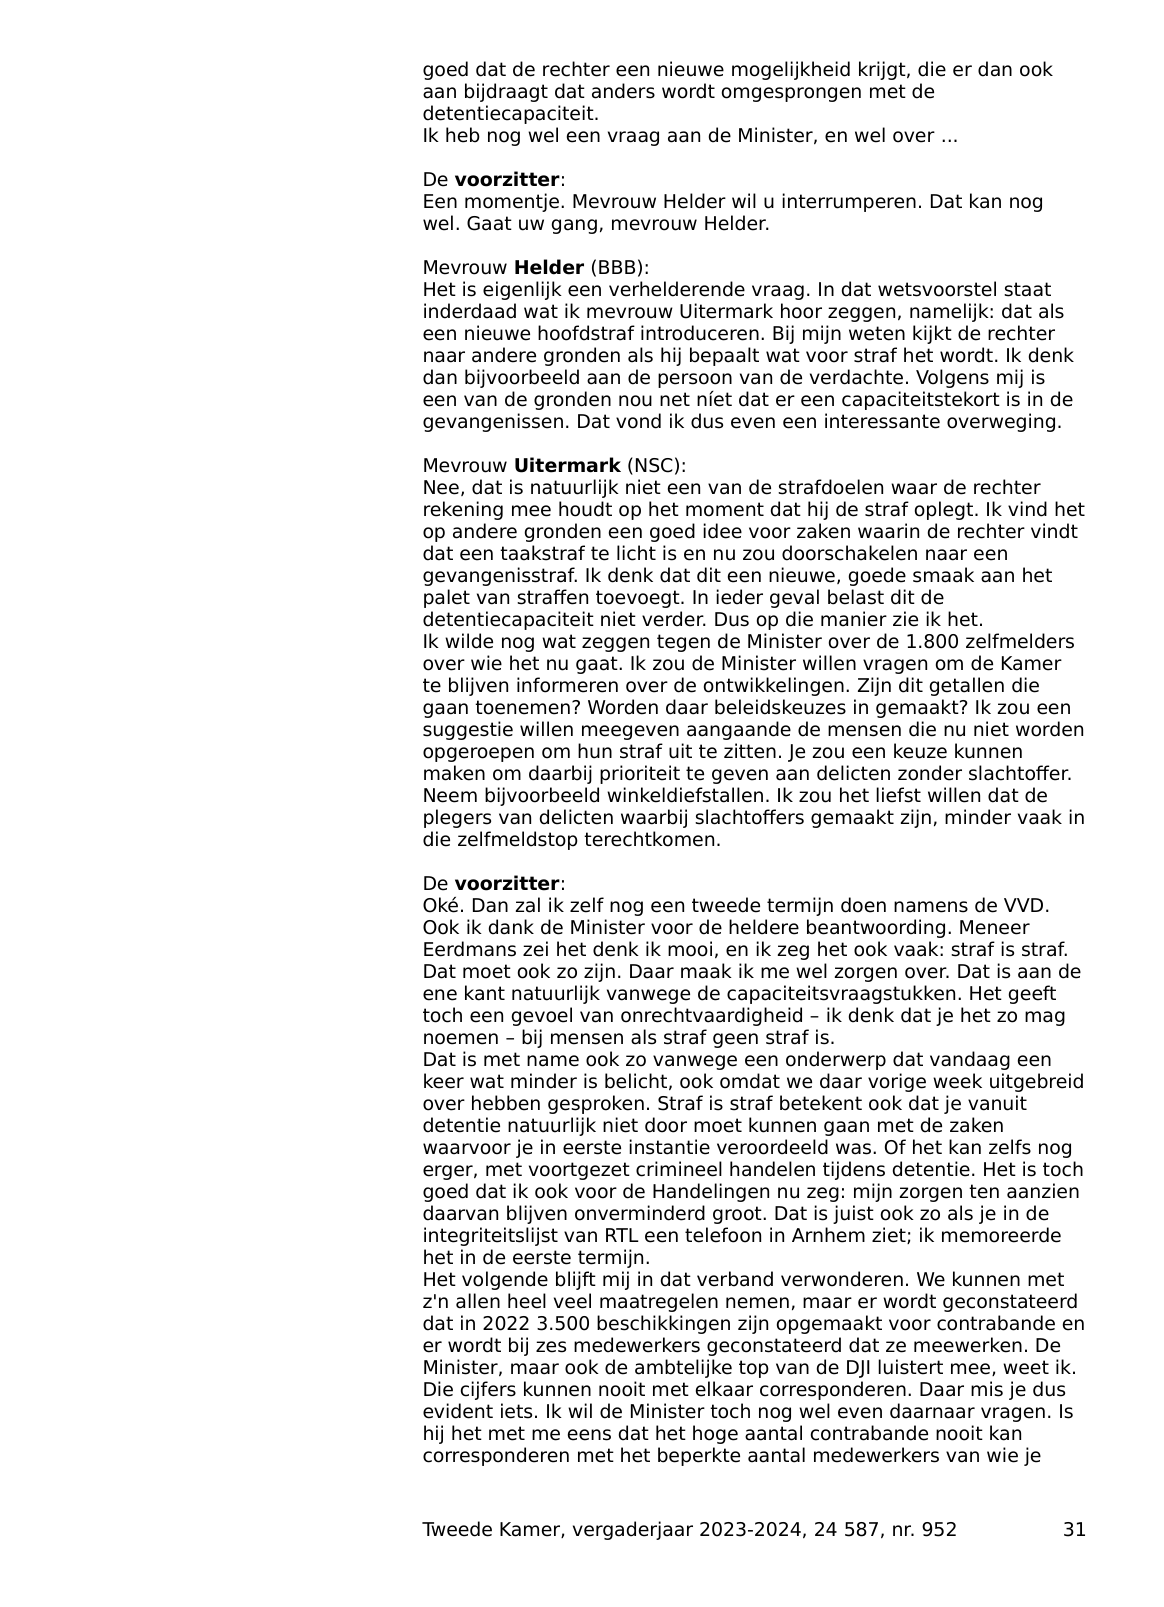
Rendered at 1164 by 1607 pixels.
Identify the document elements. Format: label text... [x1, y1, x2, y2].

text Ik heb nog wel een vraag aan de Minister, en wel over ... [422, 125, 1087, 147]
text Het volgende blijft mij in dat verband verwonderen. We kunnen met z'n allen heel veel maatregelen nemen, maar er wordt geconstateerd dat in 2022 3.500 beschikkingen zijn opgemaakt voor contrabande en er wordt bij zes medewerkers geconstateerd dat ze meewerken. De Minister, maar ook de ambtelijke top van de DJI luistert mee, weet ik. Die cijfers kunnen nooit met elkaar corresponderen. Daar mis je dus evident iets. Ik wil de Minister toch nog wel even daarnaar vragen. Is hij het met me eens dat het hoge aantal contrabande nooit kan corresponderen met het beperkte aantal medewerkers van wie je [422, 1269, 1087, 1467]
text De voorzitter: [422, 873, 1087, 895]
text Dat is met name ook zo vanwege een onderwerp dat vandaag een keer wat minder is belicht, ook omdat we daar vorige week uitgebreid over hebben gesproken. Straf is straf betekent ook dat je vanuit detentie natuurlijk niet door moet kunnen gaan met de zaken waarvoor je in eerste instantie veroordeeld was. Of het kan zelfs nog erger, met voortgezet crimineel handelen tijdens detentie. Het is toch goed dat ik ook voor de Handelingen nu zeg: mijn zorgen ten aanzien daarvan blijven onverminderd groot. Dat is juist ook zo als je in de integriteitslijst van RTL een telefoon in Arnhem ziet; ik memoreerde het in de eerste termijn. [422, 1049, 1087, 1269]
text Ik wilde nog wat zeggen tegen de Minister over de 1.800 zelfmelders over wie het nu gaat. Ik zou de Minister willen vragen om de Kamer te blijven informeren over de ontwikkelingen. Zijn dit getallen die gaan toenemen? Worden daar beleidskeuzes in gemaakt? Ik zou een suggestie willen meegeven aangaande de mensen die nu niet worden opgeroepen om hun straf uit te zitten. Je zou een keuze kunnen maken om daarbij prioriteit te geven aan delicten zonder slachtoffer. Neem bijvoorbeeld winkeldiefstallen. Ik zou het liefst willen dat de plegers van delicten waarbij slachtoffers gemaakt zijn, minder vaak in die zelfmeldstop terechtkomen. [422, 631, 1087, 851]
text goed dat de rechter een nieuwe mogelijkheid krijgt, die er dan ook aan bijdraagt dat anders wordt omgesprongen met de detentiecapaciteit. [422, 59, 1087, 125]
text Nee, dat is natuurlijk niet een van de strafdoelen waar de rechter rekening mee houdt op het moment dat hij de straf oplegt. Ik vind het op andere gronden een goed idee voor zaken waarin de rechter vindt dat een taakstraf te licht is en nu zou doorschakelen naar een gevangenisstraf. Ik denk dat dit een nieuwe, goede smaak aan het palet van straffen toevoegt. In ieder geval belast dit de detentiecapaciteit niet verder. Dus op die manier zie ik het. [422, 477, 1087, 631]
text Mevrouw Helder (BBB): [422, 257, 1087, 279]
text Het is eigenlijk een verhelderende vraag. In dat wetsvoorstel staat inderdaad wat ik mevrouw Uitermark hoor zeggen, namelijk: dat als een nieuwe hoofdstraf introduceren. Bij mijn weten kijkt de rechter naar andere gronden als hij bepaalt wat voor straf het wordt. Ik denk dan bijvoorbeeld aan de persoon van de verdachte. Volgens mij is een van de gronden nou net níet dat er een capaciteitstekort is in de gevangenissen. Dat vond ik dus even een interessante overweging. [422, 279, 1087, 433]
text De voorzitter: [422, 169, 1087, 191]
text Een momentje. Mevrouw Helder wil u interrumperen. Dat kan nog wel. Gaat uw gang, mevrouw Helder. [422, 191, 1087, 235]
text Oké. Dan zal ik zelf nog een tweede termijn doen namens de VVD. Ook ik dank de Minister voor de heldere beantwoording. Meneer Eerdmans zei het denk ik mooi, en ik zeg het ook vaak: straf is straf. Dat moet ook zo zijn. Daar maak ik me wel zorgen over. Dat is aan de ene kant natuurlijk vanwege de capaciteitsvraagstukken. Het geeft toch een gevoel van onrechtvaardigheid – ik denk dat je het zo mag noemen – bij mensen als straf geen straf is. [422, 895, 1087, 1049]
text Mevrouw Uitermark (NSC): [422, 455, 1087, 477]
